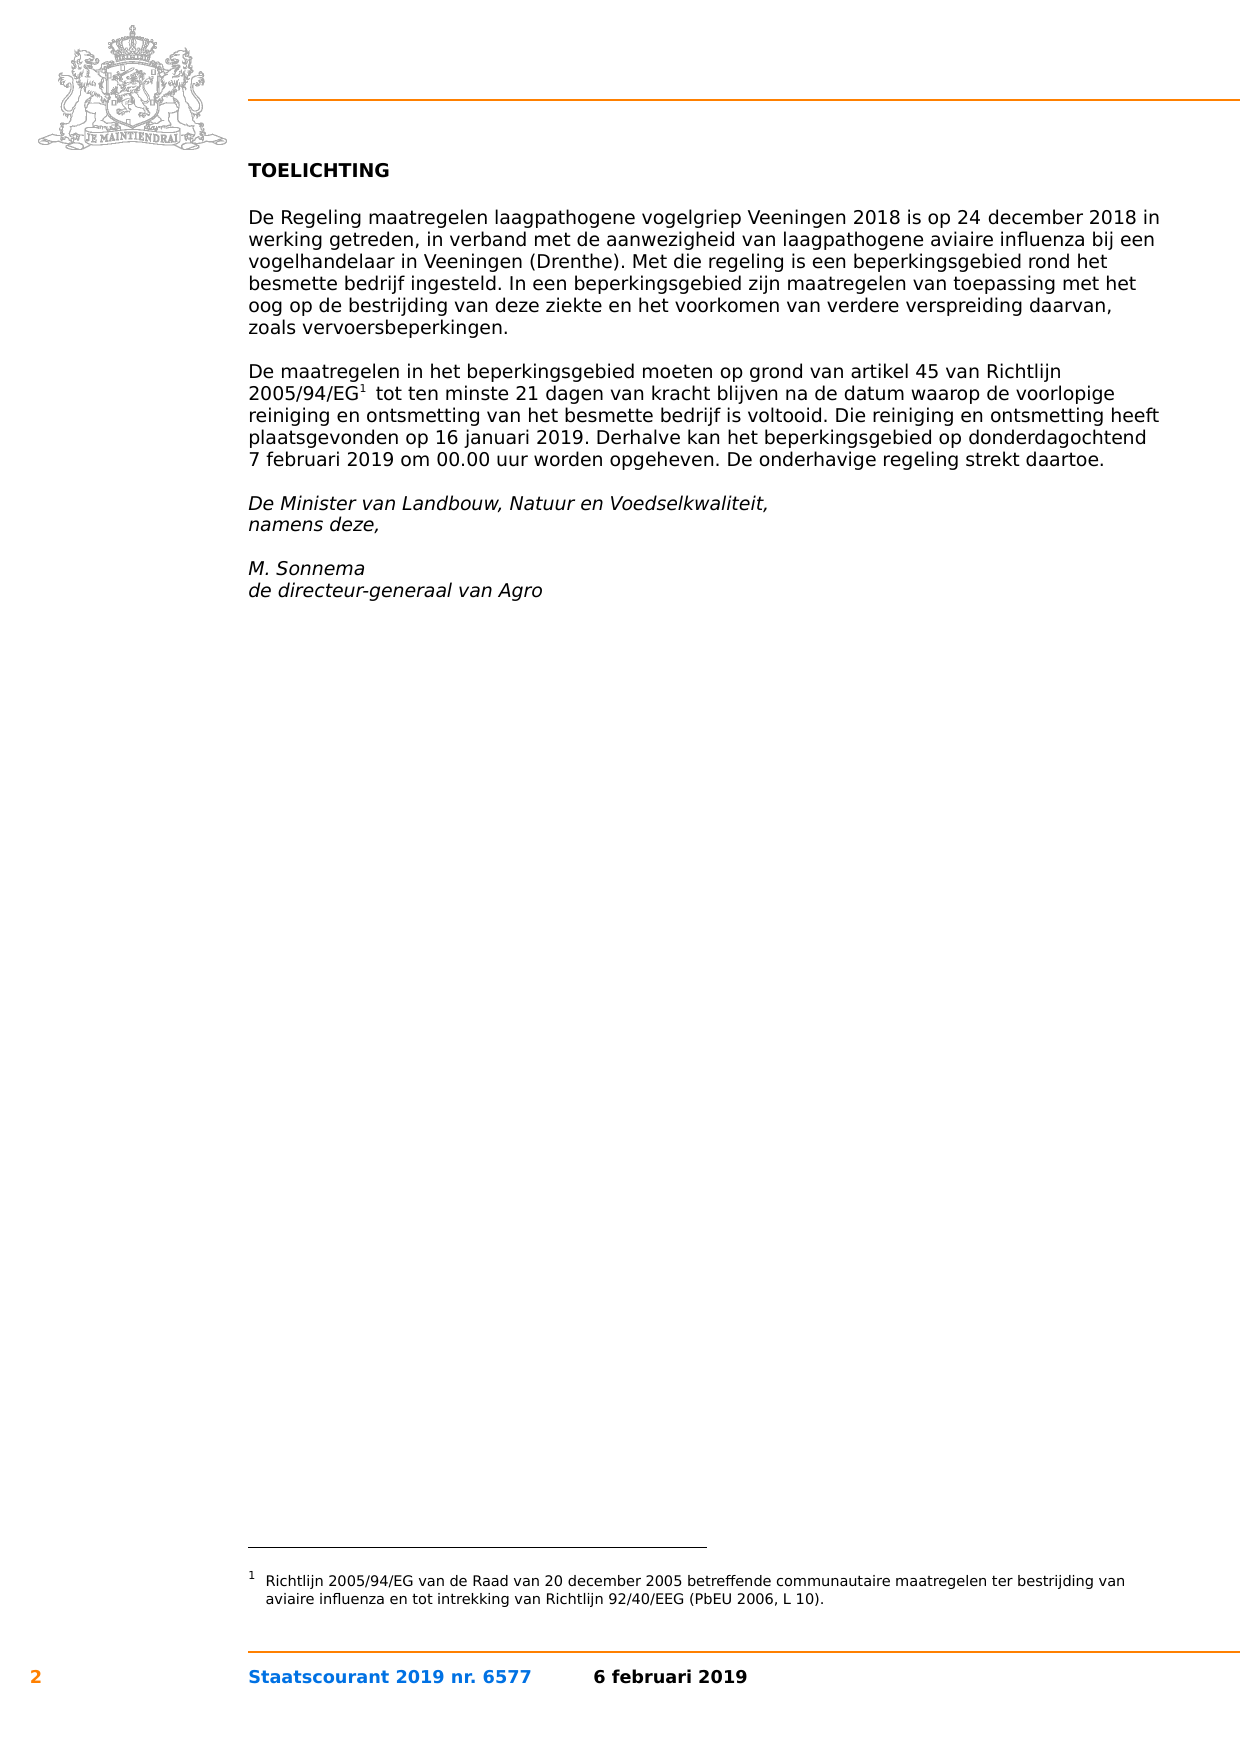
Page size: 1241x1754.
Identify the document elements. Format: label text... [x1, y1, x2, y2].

text De maatregelen in het beperkingsgebied moeten op grond van artikel 45 van Richtlijn 2005/94/EG tot ten minste 21 dagen van kracht blijven na de datum waarop de voorlopige reiniging en ontsmetting van het besmette bedrijf is voltooid. Die reiniging en ontsmetting heeft plaatsgevonden op 16 januari 2019. Derhalve kan het beperkingsgebied op donderdagochtend 7 februari 2019 om 00.00 uur worden opgeheven. De onderhavige regeling strekt daartoe. [248, 361, 1163, 471]
text Richtlijn 2005/94/EG van de Raad van 20 december 2005 betreffende communautaire maatregelen ter bestrijding van aviaire influenza en tot intrekking van Richtlijn 92/40/EEG (PbEU 2006, L 10). [248, 1569, 1163, 1608]
subtitle TOELICHTING [248, 160, 1163, 182]
text De Minister van Landbouw, Natuur en Voedselkwaliteit, namens deze, M. Sonnema de directeur-generaal van Agro [248, 492, 1163, 602]
picture [38, 25, 227, 150]
text De Regeling maatregelen laagpathogene vogelgriep Veeningen 2018 is op 24 december 2018 in werking getreden, in verband met de aanwezigheid van laagpathogene aviaire influenza bij een vogelhandelaar in Veeningen (Drenthe). Met die regeling is een beperkingsgebied rond het besmette bedrijf ingesteld. In een beperkingsgebied zijn maatregelen van toepassing met het oog op de bestrijding van deze ziekte en het voorkomen van verdere verspreiding daarvan, zoals vervoersbeperkingen. [248, 207, 1163, 339]
